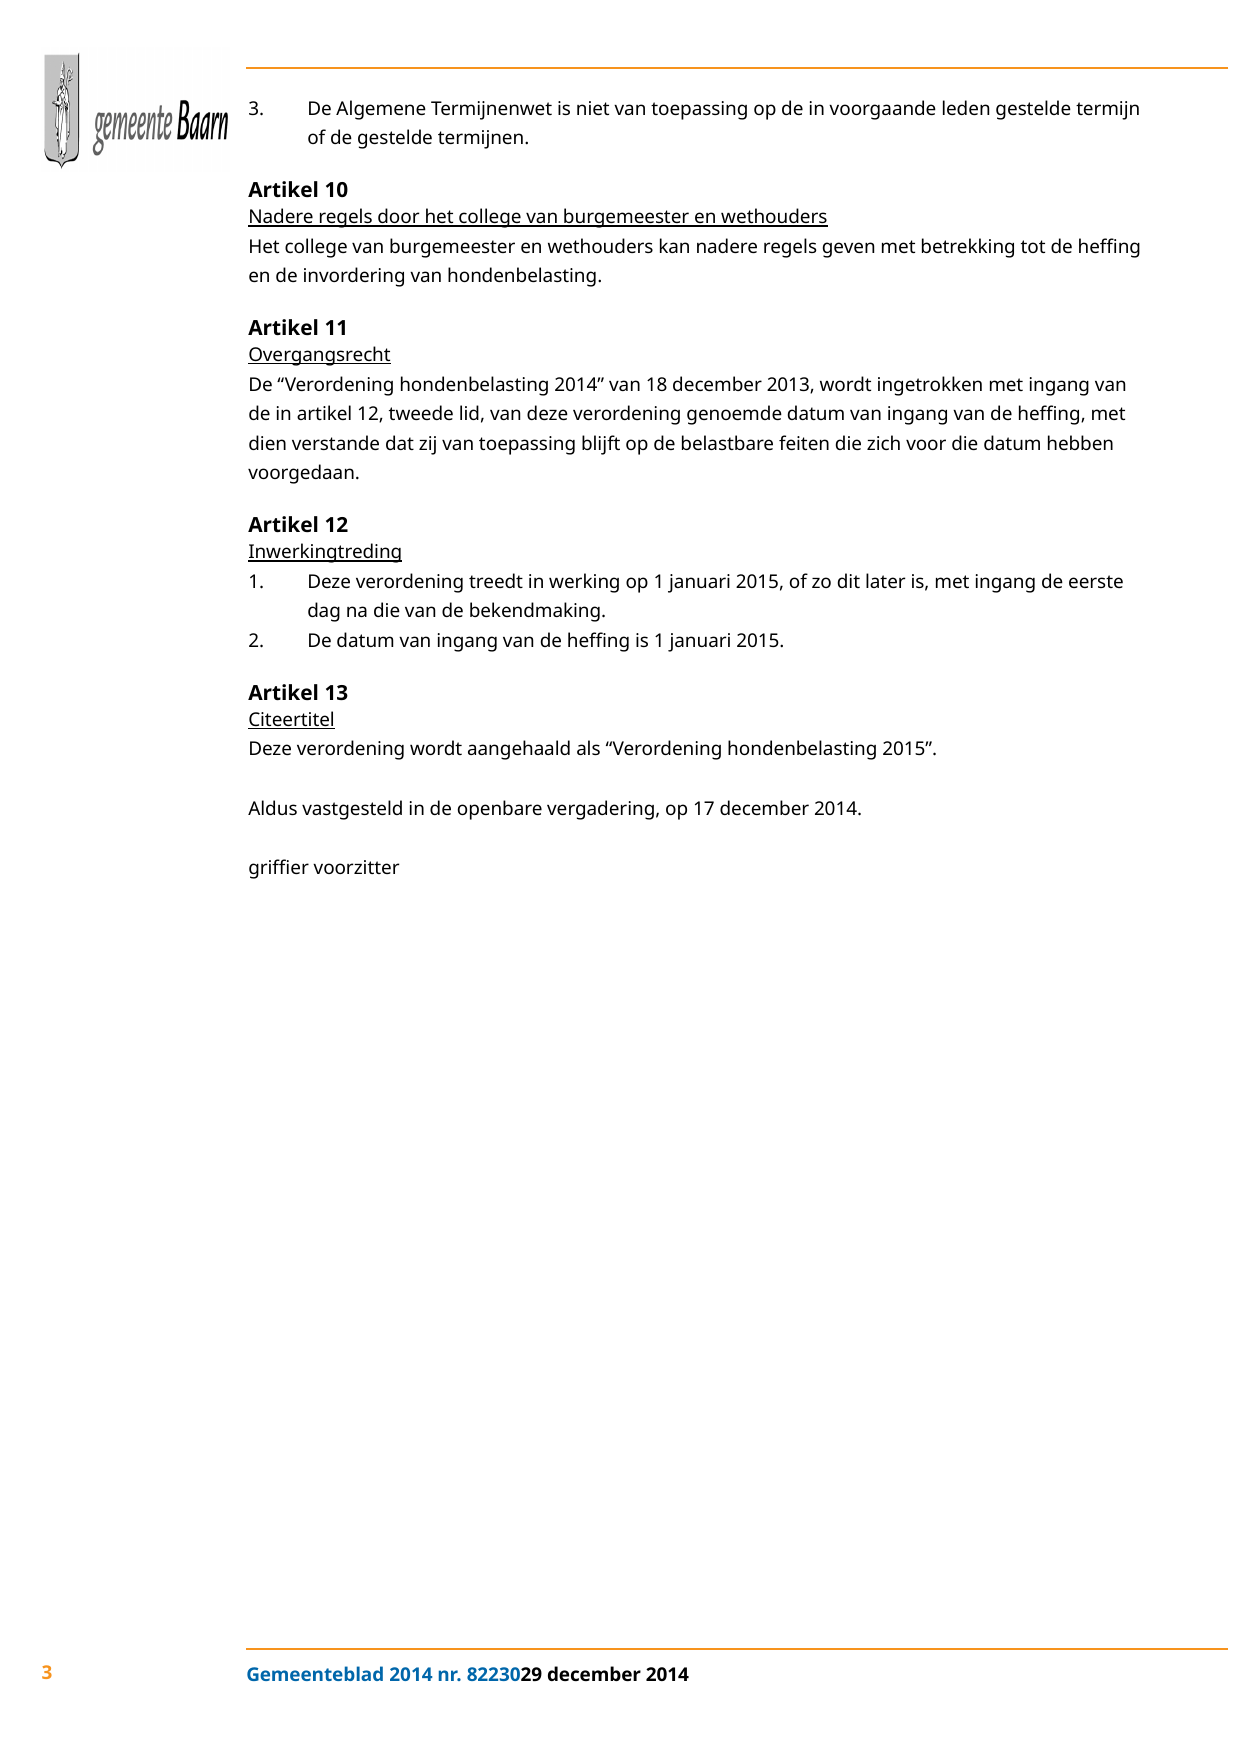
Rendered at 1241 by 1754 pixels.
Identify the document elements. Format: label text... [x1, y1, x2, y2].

text Artikel 11 [248, 313, 1152, 341]
text Deze verordening wordt aangehaald als “Verordening hondenbelasting 2015”. [248, 736, 1152, 761]
text Artikel 12 [248, 510, 1152, 538]
text Inwerkingtreding [248, 538, 1152, 564]
text De “Verordening hondenbelasting 2014” van 18 december 2013, wordt ingetrokken met ingang van de in artikel 12, tweede lid, van deze verordening genoemde datum van ingang van de heffing, met dien verstande dat zij van toepassing blijft op de belastbare feiten die zich voor die datum hebben voorgedaan. [248, 371, 1152, 485]
text Aldus vastgesteld in de openbare vergadering, op 17 december 2014. [248, 795, 1152, 821]
text griffier voorzitter [248, 854, 1152, 880]
list De Algemene Termijnenwet is niet van toepassing op de in voorgaande leden gestelde termijn of de gestelde termijnen. [248, 95, 1152, 150]
text Artikel 10 [248, 175, 1152, 203]
list Deze verordening treedt in werking op 1 januari 2015, of zo dit later is, met ingang de eerste dag na die van de bekendmaking. [248, 568, 1152, 623]
text Het college van burgemeester en wethouders kan nadere regels geven met betrekking tot de heffing en de invordering van hondenbelasting. [248, 233, 1152, 288]
text Nadere regels door het college van burgemeester en wethouders [248, 203, 1152, 229]
text Overgangsrecht [248, 341, 1152, 367]
list De datum van ingang van de heffing is 1 januari 2015. [248, 627, 1152, 653]
picture [41, 47, 231, 172]
text Citeertitel [248, 706, 1152, 732]
text Artikel 13 [248, 678, 1152, 706]
